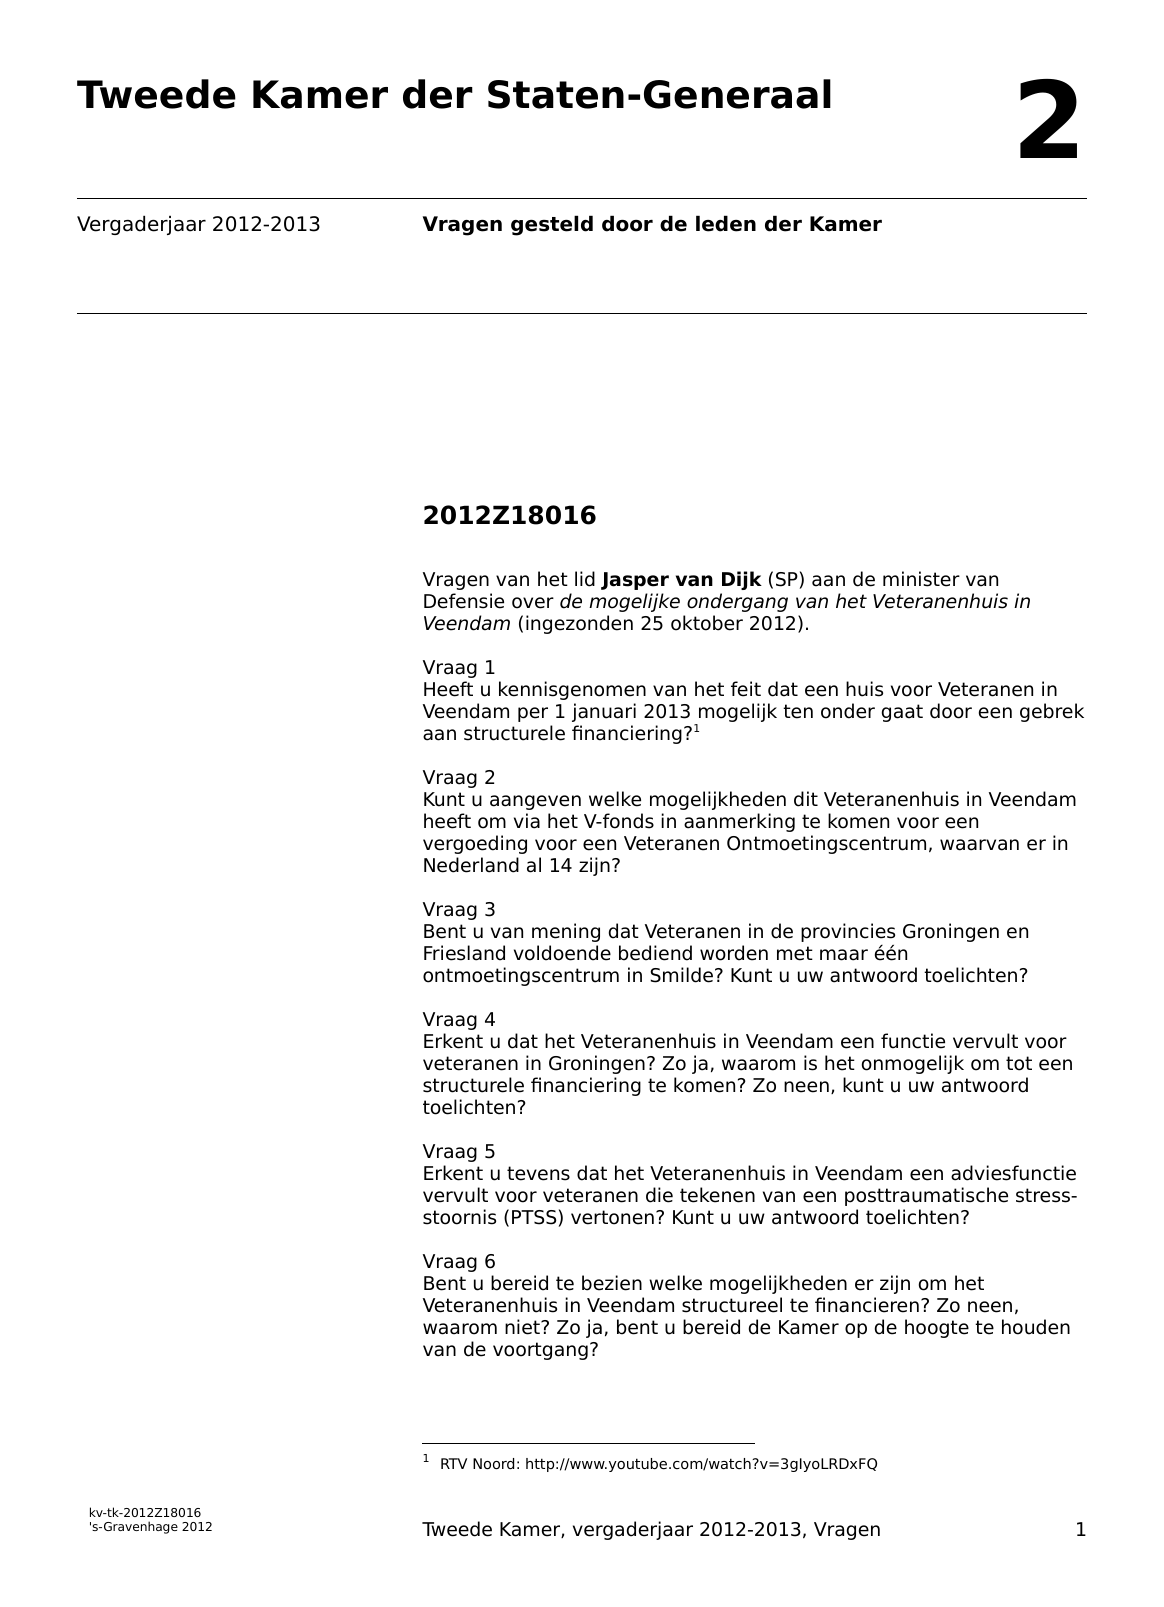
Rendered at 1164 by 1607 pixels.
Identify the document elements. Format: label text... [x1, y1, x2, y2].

text Kunt u aangeven welke mogelijkheden dit Veteranenhuis in Veendam heeft om via het V-fonds in aanmerking te komen voor een vergoeding voor een Veteranen Ontmoetingscentrum, waarvan er in Nederland al 14 zijn? [422, 789, 1087, 877]
text Vragen van het lid Jasper van Dijk (SP) aan de minister van Defensie over de mogelijke ondergang van het Veteranenhuis in Veendam (ingezonden 25 oktober 2012). [422, 569, 1087, 635]
text Vraag 6 [422, 1251, 1087, 1273]
text 2012Z18016 [422, 501, 1087, 531]
table_header 2 [886, 59, 1087, 198]
text Vraag 5 [422, 1141, 1087, 1163]
table_cell Vergaderjaar 2012-2013 [77, 199, 422, 313]
text Erkent u tevens dat het Veteranenhuis in Veendam een adviesfunctie vervult voor veteranen die tekenen van een posttraumatische stress-stoornis (PTSS) vertonen? Kunt u uw antwoord toelichten? [422, 1163, 1087, 1229]
text Vraag 4 [422, 1009, 1087, 1031]
text RTV Noord: http://www.youtube.com/watch?v=3gIyoLRDxFQ [422, 1452, 1087, 1474]
text kv-tk-2012Z18016 [88, 1506, 323, 1520]
table_cell Vragen gesteld door de leden der Kamer [422, 199, 1087, 313]
text Vraag 1 [422, 657, 1087, 679]
text 's-Gravenhage 2012 [88, 1520, 323, 1534]
text Heeft u kennisgenomen van het feit dat een huis voor Veteranen in Veendam per 1 januari 2013 mogelijk ten onder gaat door een gebrek aan structurele financiering? [422, 679, 1087, 745]
text Bent u van mening dat Veteranen in de provincies Groningen en Friesland voldoende bediend worden met maar één ontmoetingscentrum in Smilde? Kunt u uw antwoord toelichten? [422, 921, 1087, 987]
text Bent u bereid te bezien welke mogelijkheden er zijn om het Veteranenhuis in Veendam structureel te financieren? Zo neen, waarom niet? Zo ja, bent u bereid de Kamer op de hoogte te houden van de voortgang? [422, 1273, 1087, 1361]
text Erkent u dat het Veteranenhuis in Veendam een functie vervult voor veteranen in Groningen? Zo ja, waarom is het onmogelijk om tot een structurele financiering te komen? Zo neen, kunt u uw antwoord toelichten? [422, 1031, 1087, 1119]
table_header Tweede Kamer der Staten-Generaal [77, 59, 886, 198]
text Vraag 2 [422, 767, 1087, 789]
text Vraag 3 [422, 899, 1087, 921]
